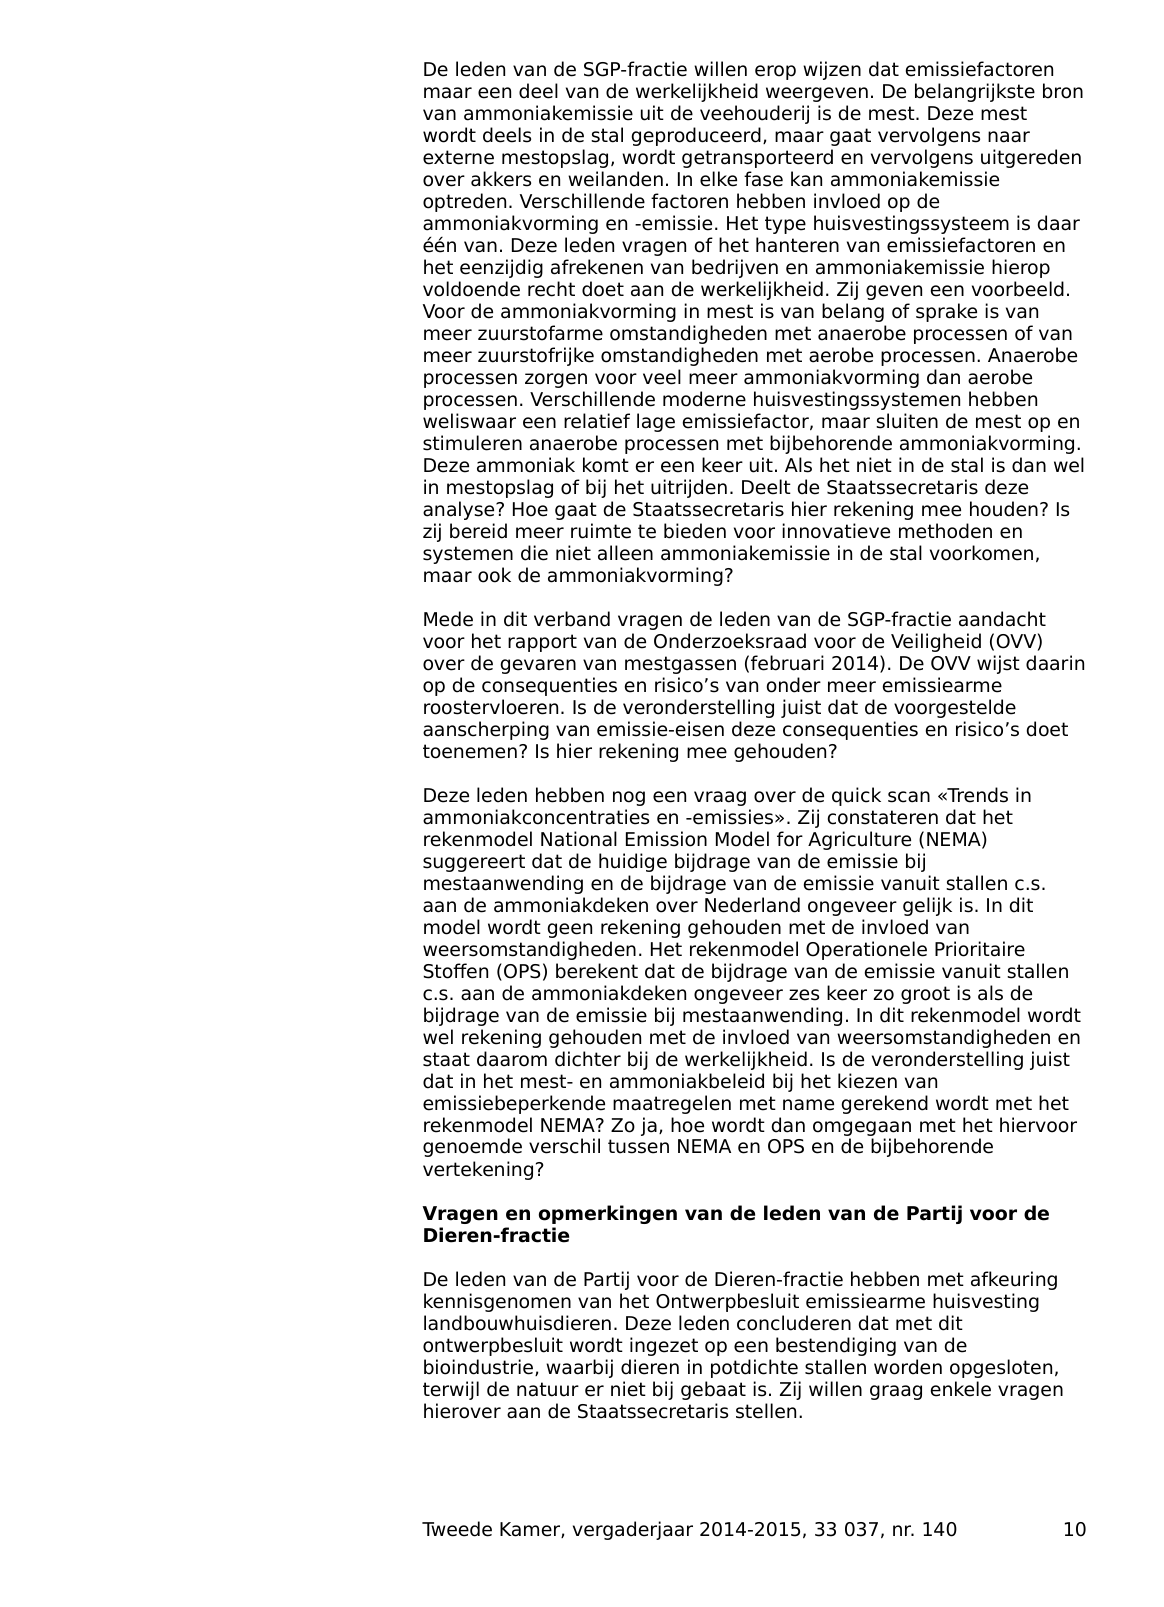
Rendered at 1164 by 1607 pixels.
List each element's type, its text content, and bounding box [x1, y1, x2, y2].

text De leden van de SGP-fractie willen erop wijzen dat emissiefactoren maar een deel van de werkelijkheid weergeven. De belangrijkste bron van ammoniakemissie uit de veehouderij is de mest. Deze mest wordt deels in de stal geproduceerd, maar gaat vervolgens naar externe mestopslag, wordt getransporteerd en vervolgens uitgereden over akkers en weilanden. In elke fase kan ammoniakemissie optreden. Verschillende factoren hebben invloed op de ammoniakvorming en -emissie. Het type huisvestingssysteem is daar één van. Deze leden vragen of het hanteren van emissiefactoren en het eenzijdig afrekenen van bedrijven en ammoniakemissie hierop voldoende recht doet aan de werkelijkheid. Zij geven een voorbeeld. Voor de ammoniakvorming in mest is van belang of sprake is van meer zuurstofarme omstandigheden met anaerobe processen of van meer zuurstofrijke omstandigheden met aerobe processen. Anaerobe processen zorgen voor veel meer ammoniakvorming dan aerobe processen. Verschillende moderne huisvestingssystemen hebben weliswaar een relatief lage emissiefactor, maar sluiten de mest op en stimuleren anaerobe processen met bijbehorende ammoniakvorming. Deze ammoniak komt er een keer uit. Als het niet in de stal is dan wel in mestopslag of bij het uitrijden. Deelt de Staatssecretaris deze analyse? Hoe gaat de Staatssecretaris hier rekening mee houden? Is zij bereid meer ruimte te bieden voor innovatieve methoden en systemen die niet alleen ammoniakemissie in de stal voorkomen, maar ook de ammoniakvorming? [422, 59, 1087, 587]
text Deze leden hebben nog een vraag over de quick scan «Trends in ammoniakconcentraties en -emissies». Zij constateren dat het rekenmodel National Emission Model for Agriculture (NEMA) suggereert dat de huidige bijdrage van de emissie bij mestaanwending en de bijdrage van de emissie vanuit stallen c.s. aan de ammoniakdeken over Nederland ongeveer gelijk is. In dit model wordt geen rekening gehouden met de invloed van weersomstandigheden. Het rekenmodel Operationele Prioritaire Stoffen (OPS) berekent dat de bijdrage van de emissie vanuit stallen c.s. aan de ammoniakdeken ongeveer zes keer zo groot is als de bijdrage van de emissie bij mestaanwending. In dit rekenmodel wordt wel rekening gehouden met de invloed van weersomstandigheden en staat daarom dichter bij de werkelijkheid. Is de veronderstelling juist dat in het mest- en ammoniakbeleid bij het kiezen van emissiebeperkende maatregelen met name gerekend wordt met het rekenmodel NEMA? Zo ja, hoe wordt dan omgegaan met het hiervoor genoemde verschil tussen NEMA en OPS en de bijbehorende vertekening? [422, 785, 1087, 1180]
text De leden van de Partij voor de Dieren-fractie hebben met afkeuring kennisgenomen van het Ontwerpbesluit emissiearme huisvesting landbouwhuisdieren. Deze leden concluderen dat met dit ontwerpbesluit wordt ingezet op een bestendiging van de bioindustrie, waarbij dieren in potdichte stallen worden opgesloten, terwijl de natuur er niet bij gebaat is. Zij willen graag enkele vragen hierover aan de Staatssecretaris stellen. [422, 1269, 1087, 1423]
subtitle Vragen en opmerkingen van de leden van de Partij voor de Dieren-fractie [422, 1203, 1087, 1247]
text Mede in dit verband vragen de leden van de SGP-fractie aandacht voor het rapport van de Onderzoeksraad voor de Veiligheid (OVV) over de gevaren van mestgassen (februari 2014). De OVV wijst daarin op de consequenties en risico’s van onder meer emissiearme roostervloeren. Is de veronderstelling juist dat de voorgestelde aanscherping van emissie-eisen deze consequenties en risico’s doet toenemen? Is hier rekening mee gehouden? [422, 609, 1087, 763]
